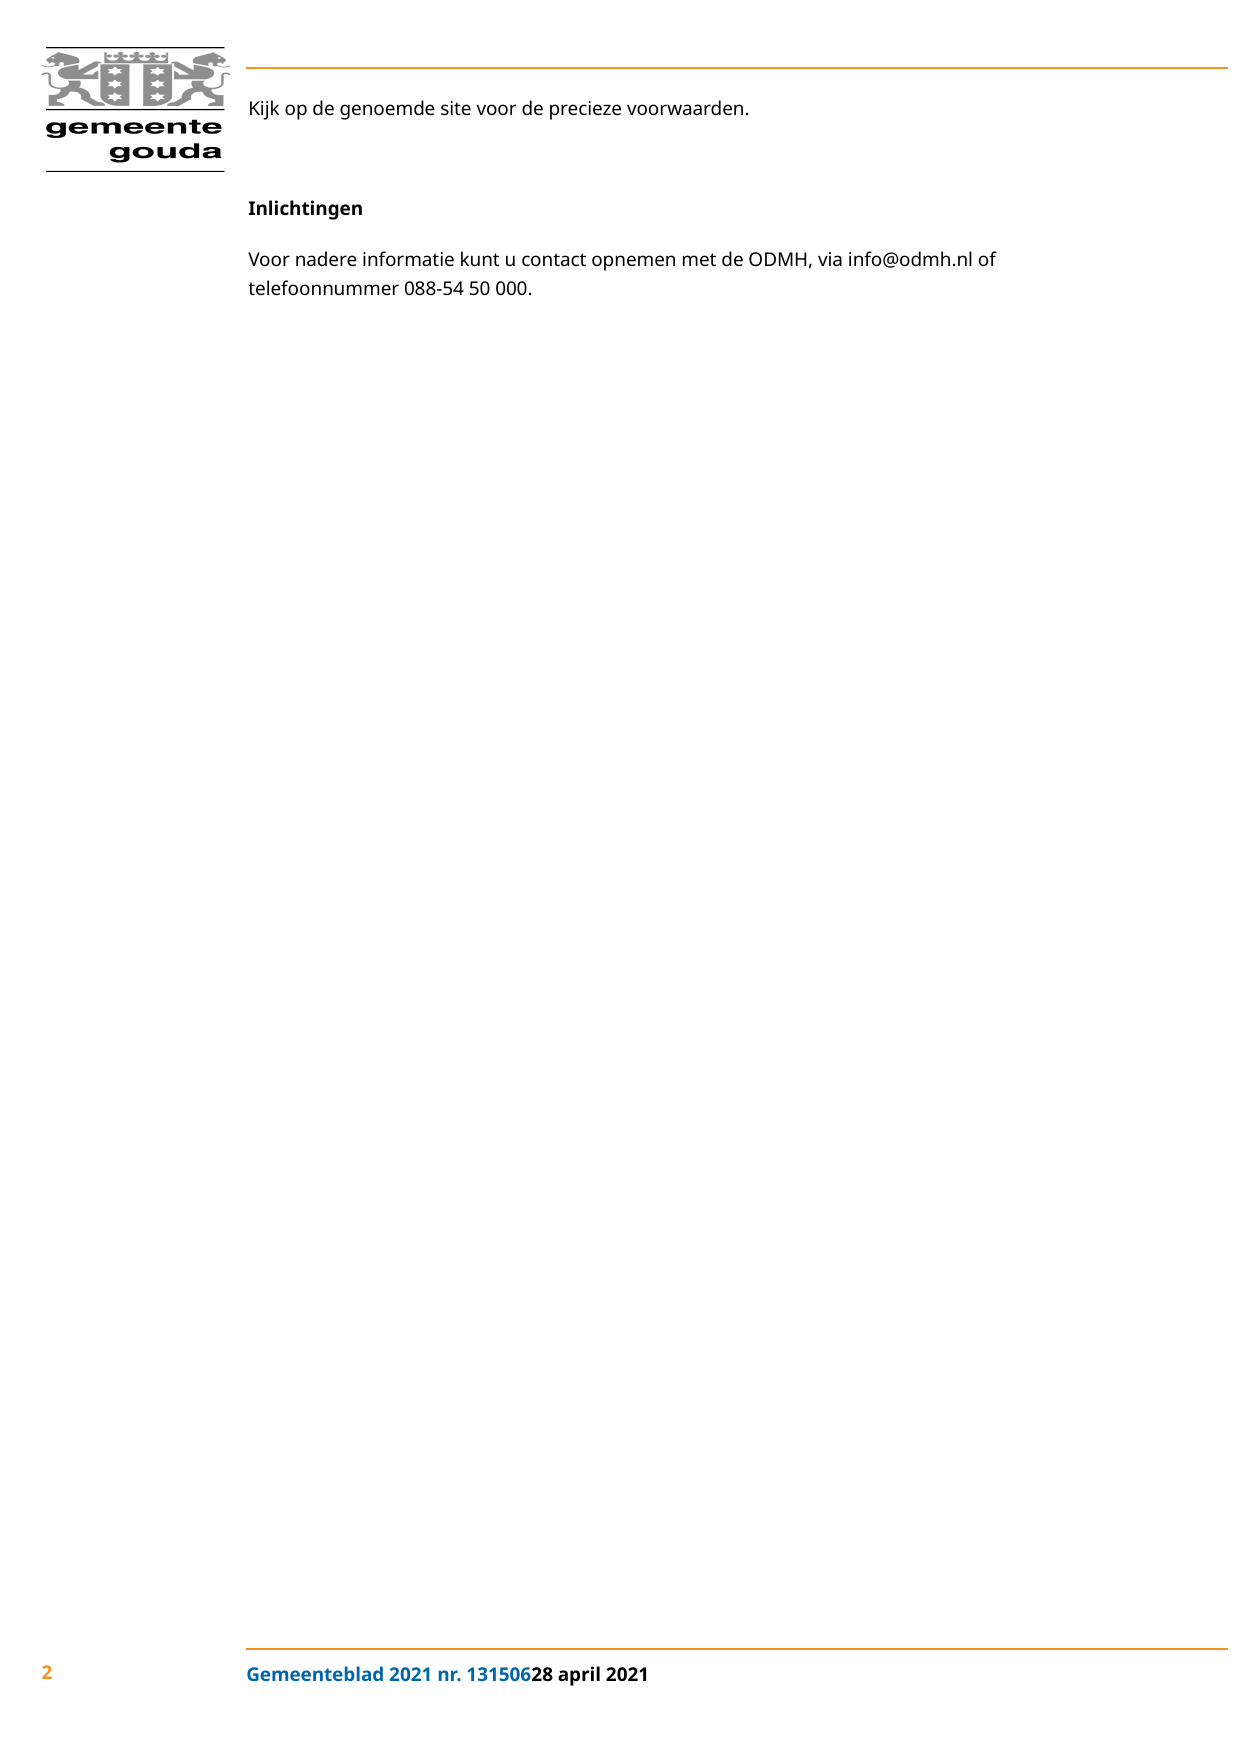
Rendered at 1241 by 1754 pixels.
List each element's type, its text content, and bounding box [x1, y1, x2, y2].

text Kijk op de genoemde site voor de precieze voorwaarden. [248, 95, 1152, 121]
picture [41, 47, 231, 172]
text Inlichtingen [248, 196, 1152, 221]
text Voor nadere informatie kunt u contact opnemen met de ODMH, via info@odmh.nl of telefoonnummer 088-54 50 000. [248, 246, 1152, 301]
